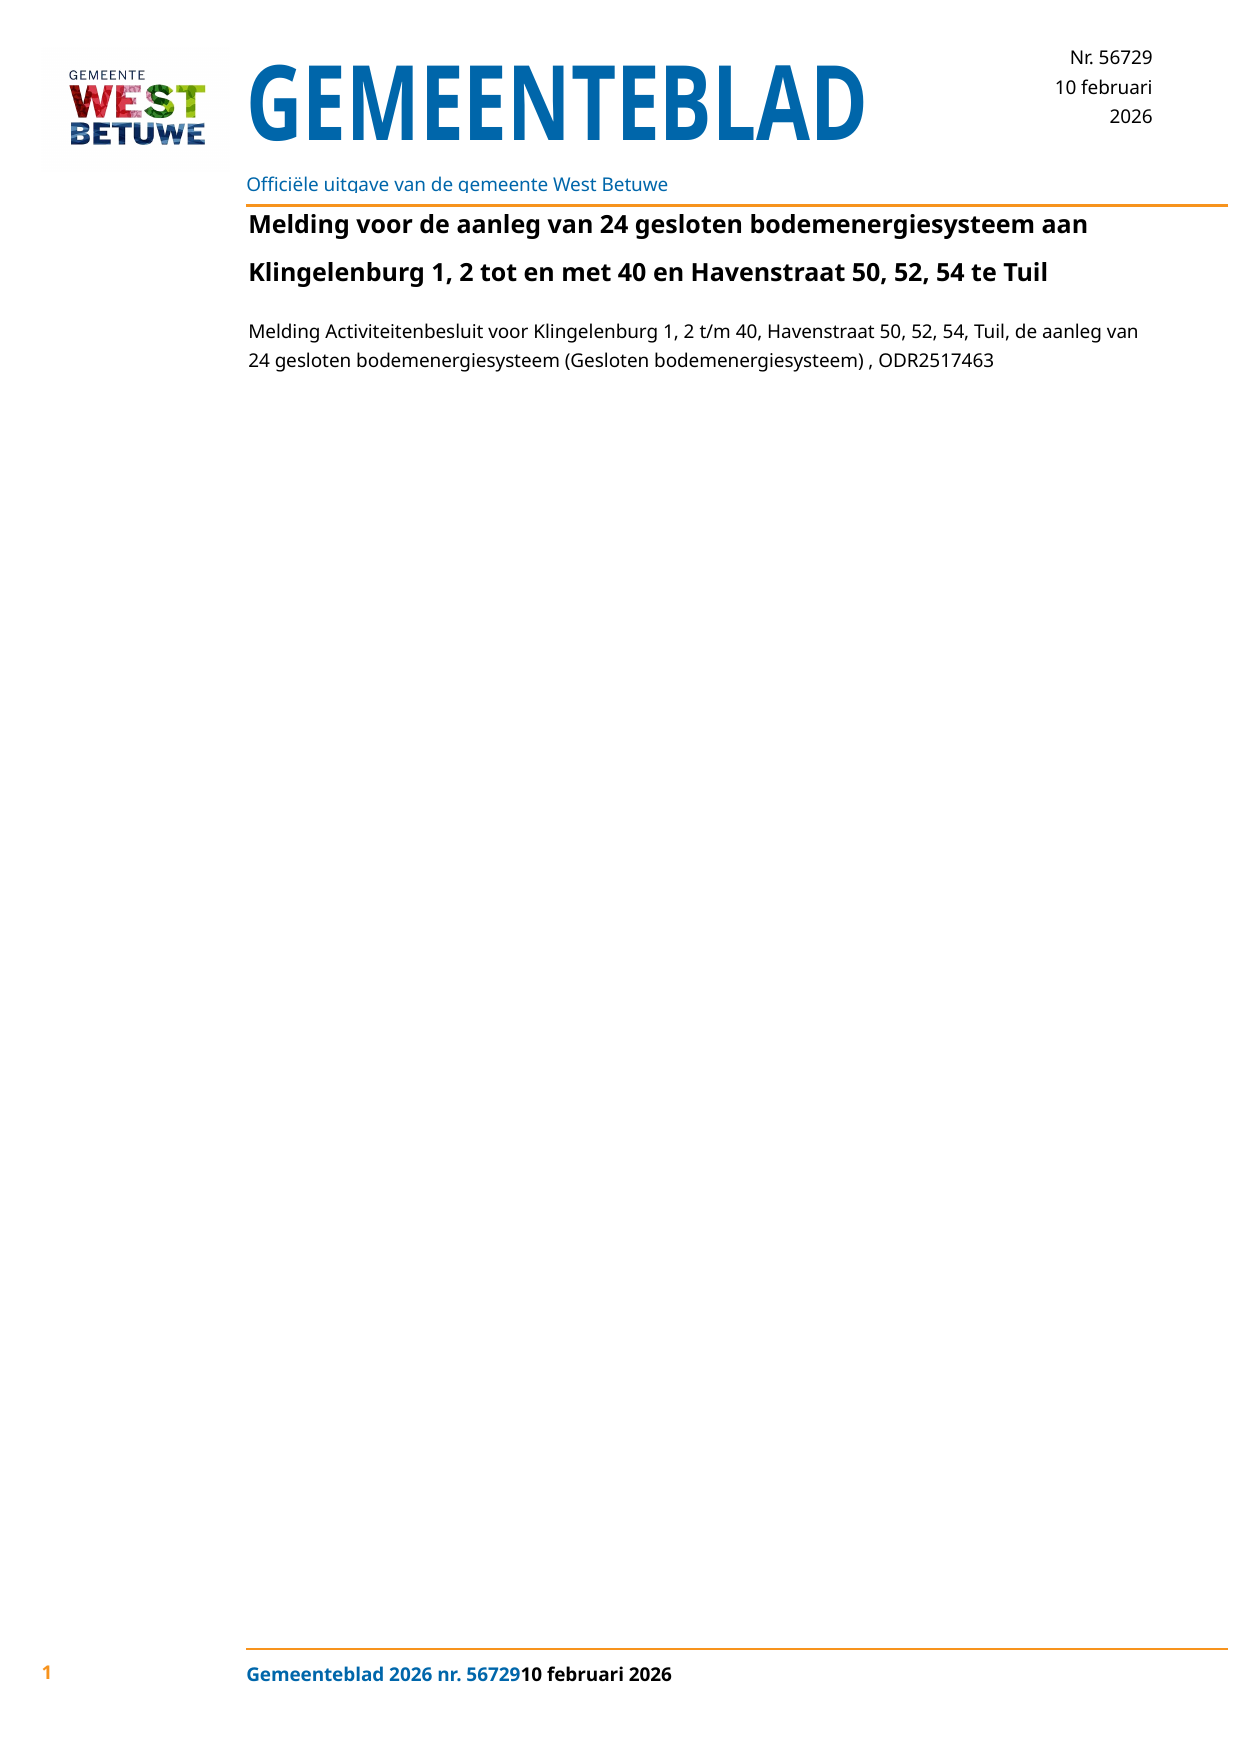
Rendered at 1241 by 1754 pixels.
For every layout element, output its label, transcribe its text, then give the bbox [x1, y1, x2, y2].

picture [41, 47, 231, 172]
text Melding Activiteitenbesluit voor Klingelenburg 1, 2 t/m 40, Havenstraat 50, 52, 54, Tuil, de aanleg van 24 gesloten bodemenergiesysteem (Gesloten bodemenergiesysteem) , ODR2517463 [248, 318, 1152, 373]
text Melding voor de aanleg van 24 gesloten bodemenergiesysteem aan Klingelenburg 1, 2 tot en met 40 en Havenstraat 50, 52, 54 te Tuil [248, 207, 1152, 288]
